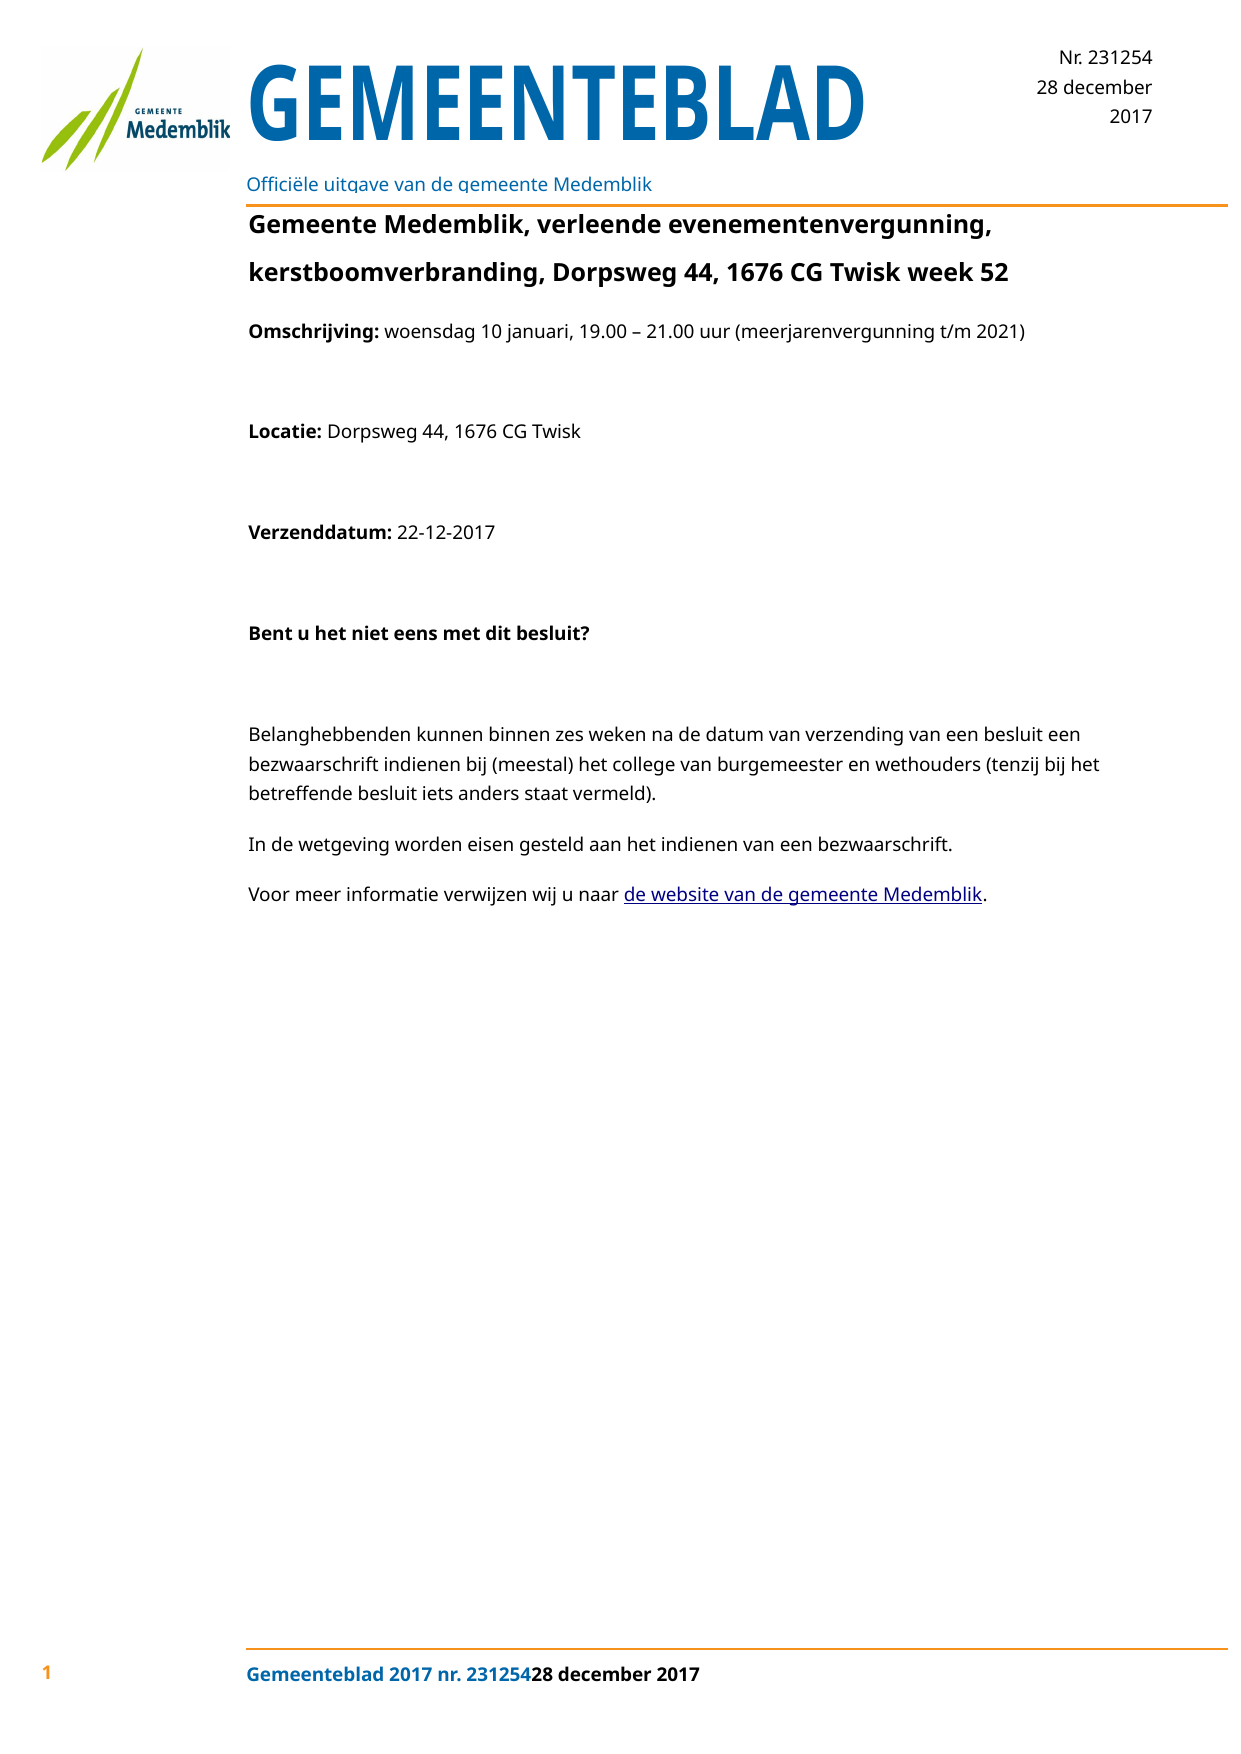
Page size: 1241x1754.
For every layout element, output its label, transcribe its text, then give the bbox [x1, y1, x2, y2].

text Voor meer informatie verwijzen wij u naar de website van de gemeente Medemblik. [248, 881, 1152, 907]
text Bent u het niet eens met dit besluit? [248, 620, 1152, 646]
picture [41, 47, 231, 172]
text In de wetgeving worden eisen gesteld aan het indienen van een bezwaarschrift. [248, 831, 1152, 857]
text Verzenddatum: 22-12-2017 [248, 519, 1152, 545]
text Omschrijving: woensdag 10 januari, 19.00 – 21.00 uur (meerjarenvergunning t/m 2021) [248, 318, 1152, 344]
text Gemeente Medemblik, verleende evenementenvergunning, kerstboomverbranding, Dorpsweg 44, 1676 CG Twisk week 52 [248, 207, 1152, 288]
text Locatie: Dorpsweg 44, 1676 CG Twisk [248, 419, 1152, 444]
text Belanghebbenden kunnen binnen zes weken na de datum van verzending van een besluit een bezwaarschrift indienen bij (meestal) het college van burgemeester en wethouders (tenzij bij het betreffende besluit iets anders staat vermeld). [248, 721, 1152, 806]
